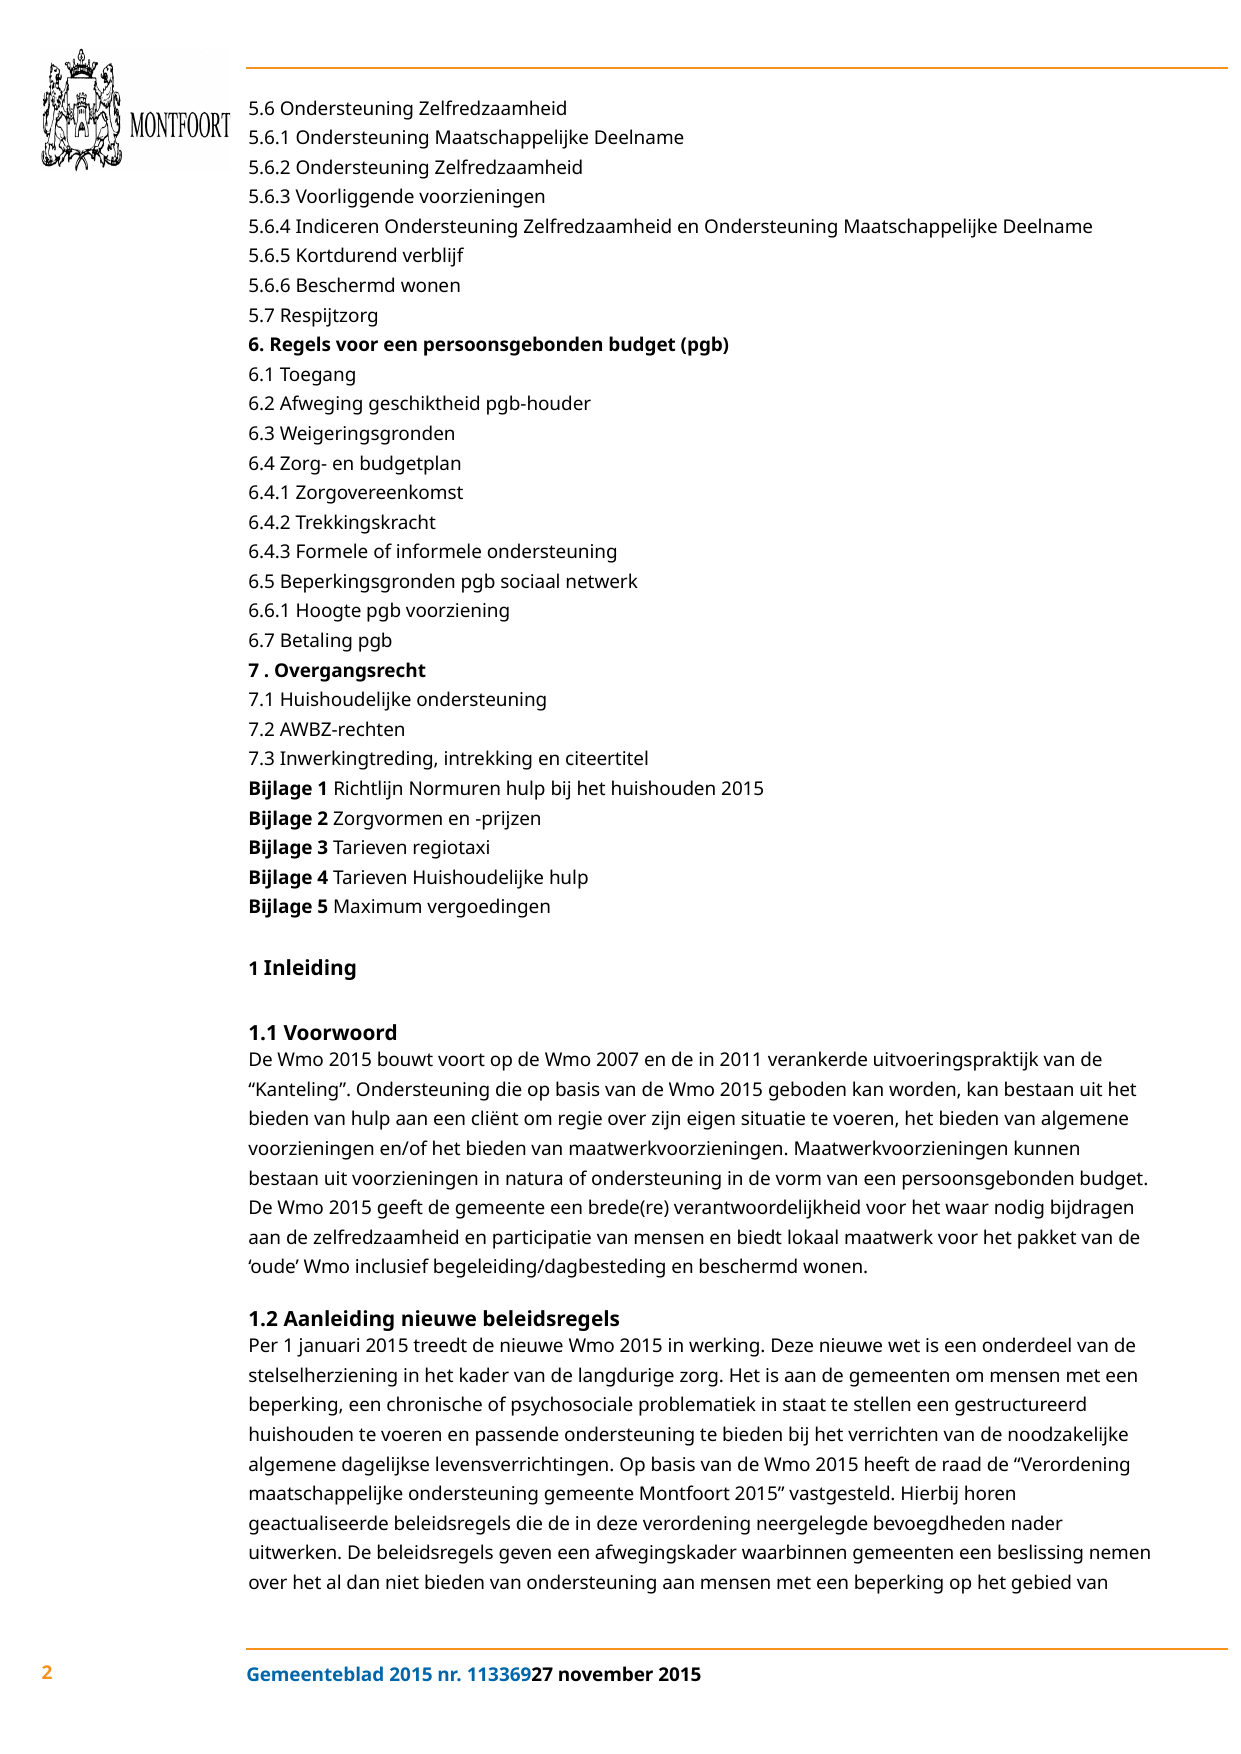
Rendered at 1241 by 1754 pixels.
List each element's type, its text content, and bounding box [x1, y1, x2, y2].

text 5.6.4 Indiceren Ondersteuning Zelfredzaamheid en Ondersteuning Maatschappelijke Deelname [248, 213, 1152, 239]
text 6.3 Weigeringsgronden [248, 420, 1152, 446]
text 6.7 Betaling pgb [248, 627, 1152, 653]
text De Wmo 2015 bouwt voort op de Wmo 2007 en de in 2011 verankerde uitvoeringspraktijk van de “Kanteling”. Ondersteuning die op basis van de Wmo 2015 geboden kan worden, kan bestaan uit het bieden van hulp aan een cliënt om regie over zijn eigen situatie te voeren, het bieden van algemene voorzieningen en/of het bieden van maatwerkvoorzieningen. Maatwerkvoorzieningen kunnen bestaan uit voorzieningen in natura of ondersteuning in de vorm van een persoonsgebonden budget. De Wmo 2015 geeft de gemeente een brede(re) verantwoordelijkheid voor het waar nodig bijdragen aan de zelfredzaamheid en participatie van mensen en biedt lokaal maatwerk voor het pakket van de ‘oude’ Wmo inclusief begeleiding/dagbesteding en beschermd wonen. [248, 1046, 1152, 1279]
text 6.4.2 Trekkingskracht [248, 509, 1152, 535]
text 5.6.6 Beschermd wonen [248, 272, 1152, 298]
text 6. Regels voor een persoonsgebonden budget (pgb) [248, 331, 1152, 357]
text 5.6.2 Ondersteuning Zelfredzaamheid [248, 154, 1152, 180]
text Bijlage 4 Tarieven Huishoudelijke hulp [248, 864, 1152, 890]
text 1.1 Voorwoord [248, 1018, 1152, 1046]
picture [41, 47, 231, 172]
text 5.7 Respijtzorg [248, 302, 1152, 328]
text Bijlage 5 Maximum vergoedingen [248, 893, 1152, 919]
text 7.2 AWBZ-rechten [248, 716, 1152, 742]
text 6.5 Beperkingsgronden pgb sociaal netwerk [248, 568, 1152, 594]
text Bijlage 3 Tarieven regiotaxi [248, 834, 1152, 860]
text Per 1 januari 2015 treedt de nieuwe Wmo 2015 in werking. Deze nieuwe wet is een onderdeel van de stelselherziening in het kader van de langdurige zorg. Het is aan de gemeenten om mensen met een beperking, een chronische of psychosociale problematiek in staat te stellen een gestructureerd huishouden te voeren en passende ondersteuning te bieden bij het verrichten van de noodzakelijke algemene dagelijkse levensverrichtingen. Op basis van de Wmo 2015 heeft de raad de “Verordening maatschappelijke ondersteuning gemeente Montfoort 2015” vastgesteld. Hierbij horen geactualiseerde beleidsregels die de in deze verordening neergelegde bevoegdheden nader uitwerken. De beleidsregels geven een afwegingskader waarbinnen gemeenten een beslissing nemen over het al dan niet bieden van ondersteuning aan mensen met een beperking op het gebied van [248, 1332, 1152, 1595]
text 1.2 Aanleiding nieuwe beleidsregels [248, 1304, 1152, 1332]
text Bijlage 1 Richtlijn Normuren hulp bij het huishouden 2015 [248, 775, 1152, 801]
text 5.6.5 Kortdurend verblijf [248, 243, 1152, 268]
text 5.6.3 Voorliggende voorzieningen [248, 183, 1152, 209]
text 6.6.1 Hoogte pgb voorziening [248, 598, 1152, 623]
text 6.2 Afweging geschiktheid pgb-houder [248, 391, 1152, 416]
text 6.1 Toegang [248, 361, 1152, 387]
text 1 Inleiding [248, 953, 1152, 981]
text 6.4.3 Formele of informele ondersteuning [248, 538, 1152, 564]
text 6.4 Zorg- en budgetplan [248, 450, 1152, 476]
text 7.1 Huishoudelijke ondersteuning [248, 686, 1152, 712]
text 5.6 Ondersteuning Zelfredzaamheid [248, 95, 1152, 121]
text 5.6.1 Ondersteuning Maatschappelijke Deelname [248, 124, 1152, 150]
text Bijlage 2 Zorgvormen en -prijzen [248, 805, 1152, 831]
text 7.3 Inwerkingtreding, intrekking en citeertitel [248, 746, 1152, 771]
text 7 . Overgangsrecht [248, 657, 1152, 683]
text 6.4.1 Zorgovereenkomst [248, 479, 1152, 505]
